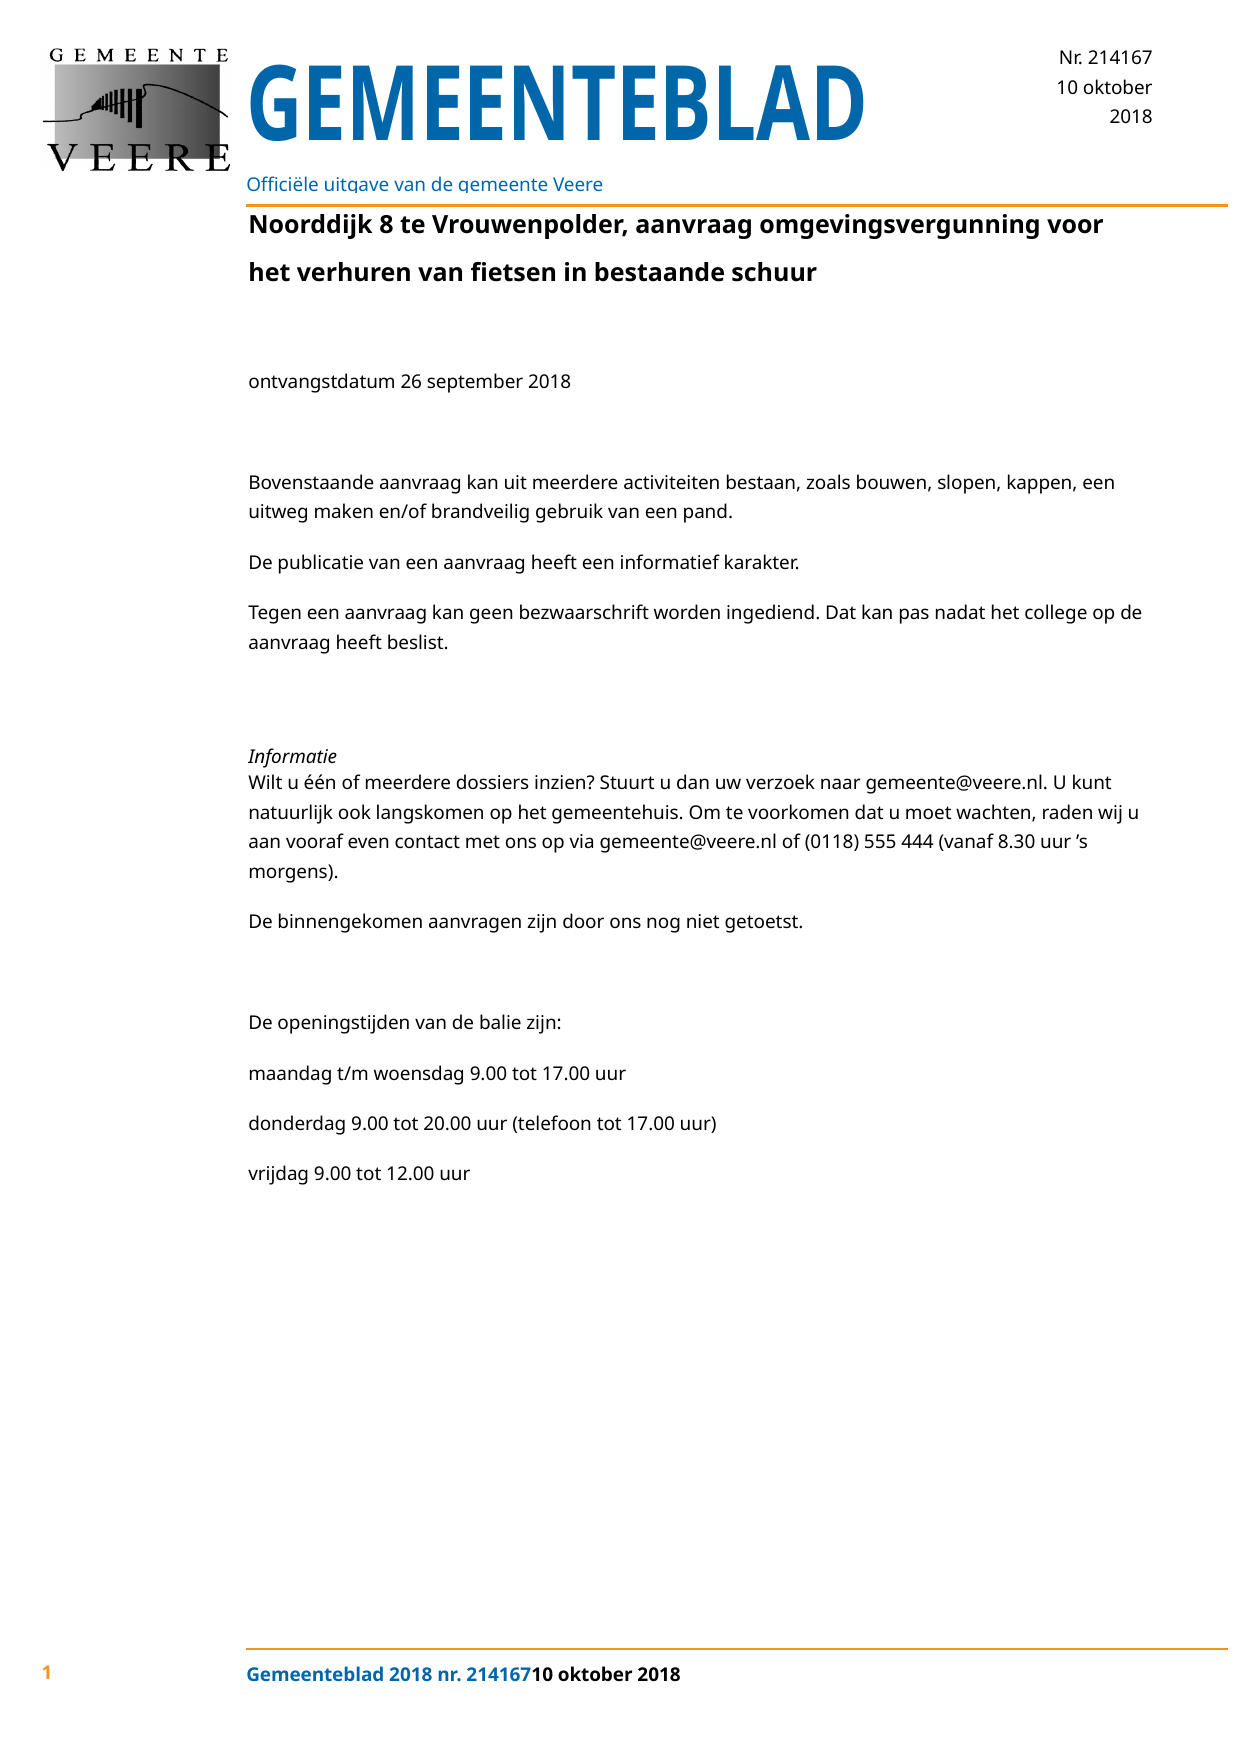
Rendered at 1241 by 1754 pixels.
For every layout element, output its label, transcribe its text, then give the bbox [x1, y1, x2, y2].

text vrijdag 9.00 tot 12.00 uur [248, 1161, 1152, 1186]
text De binnengekomen aanvragen zijn door ons nog niet getoetst. [248, 908, 1152, 934]
text Bovenstaande aanvraag kan uit meerdere activiteiten bestaan, zoals bouwen, slopen, kappen, een uitweg maken en/of brandveilig gebruik van een pand. [248, 469, 1152, 524]
picture [41, 47, 231, 172]
text donderdag 9.00 tot 20.00 uur (telefoon tot 17.00 uur) [248, 1110, 1152, 1136]
text Noorddijk 8 te Vrouwenpolder, aanvraag omgevingsvergunning voor het verhuren van fietsen in bestaande schuur [248, 207, 1152, 288]
text De publicatie van een aanvraag heeft een informatief karakter. [248, 549, 1152, 575]
text Wilt u één of meerdere dossiers inzien? Stuurt u dan uw verzoek naar gemeente@veere.nl. U kunt natuurlijk ook langskomen op het gemeentehuis. Om te voorkomen dat u moet wachten, raden wij u aan vooraf even contact met ons op via gemeente@veere.nl of (0118) 555 444 (vanaf 8.30 uur ’s morgens). [248, 769, 1152, 884]
text De openingstijden van de balie zijn: [248, 1009, 1152, 1035]
text ontvangstdatum 26 september 2018 [248, 368, 1152, 394]
text Tegen een aanvraag kan geen bezwaarschrift worden ingediend. Dat kan pas nadat het college op de aanvraag heeft beslist. [248, 599, 1152, 655]
text Informatie [248, 743, 1152, 769]
text maandag t/m woensdag 9.00 tot 17.00 uur [248, 1060, 1152, 1085]
